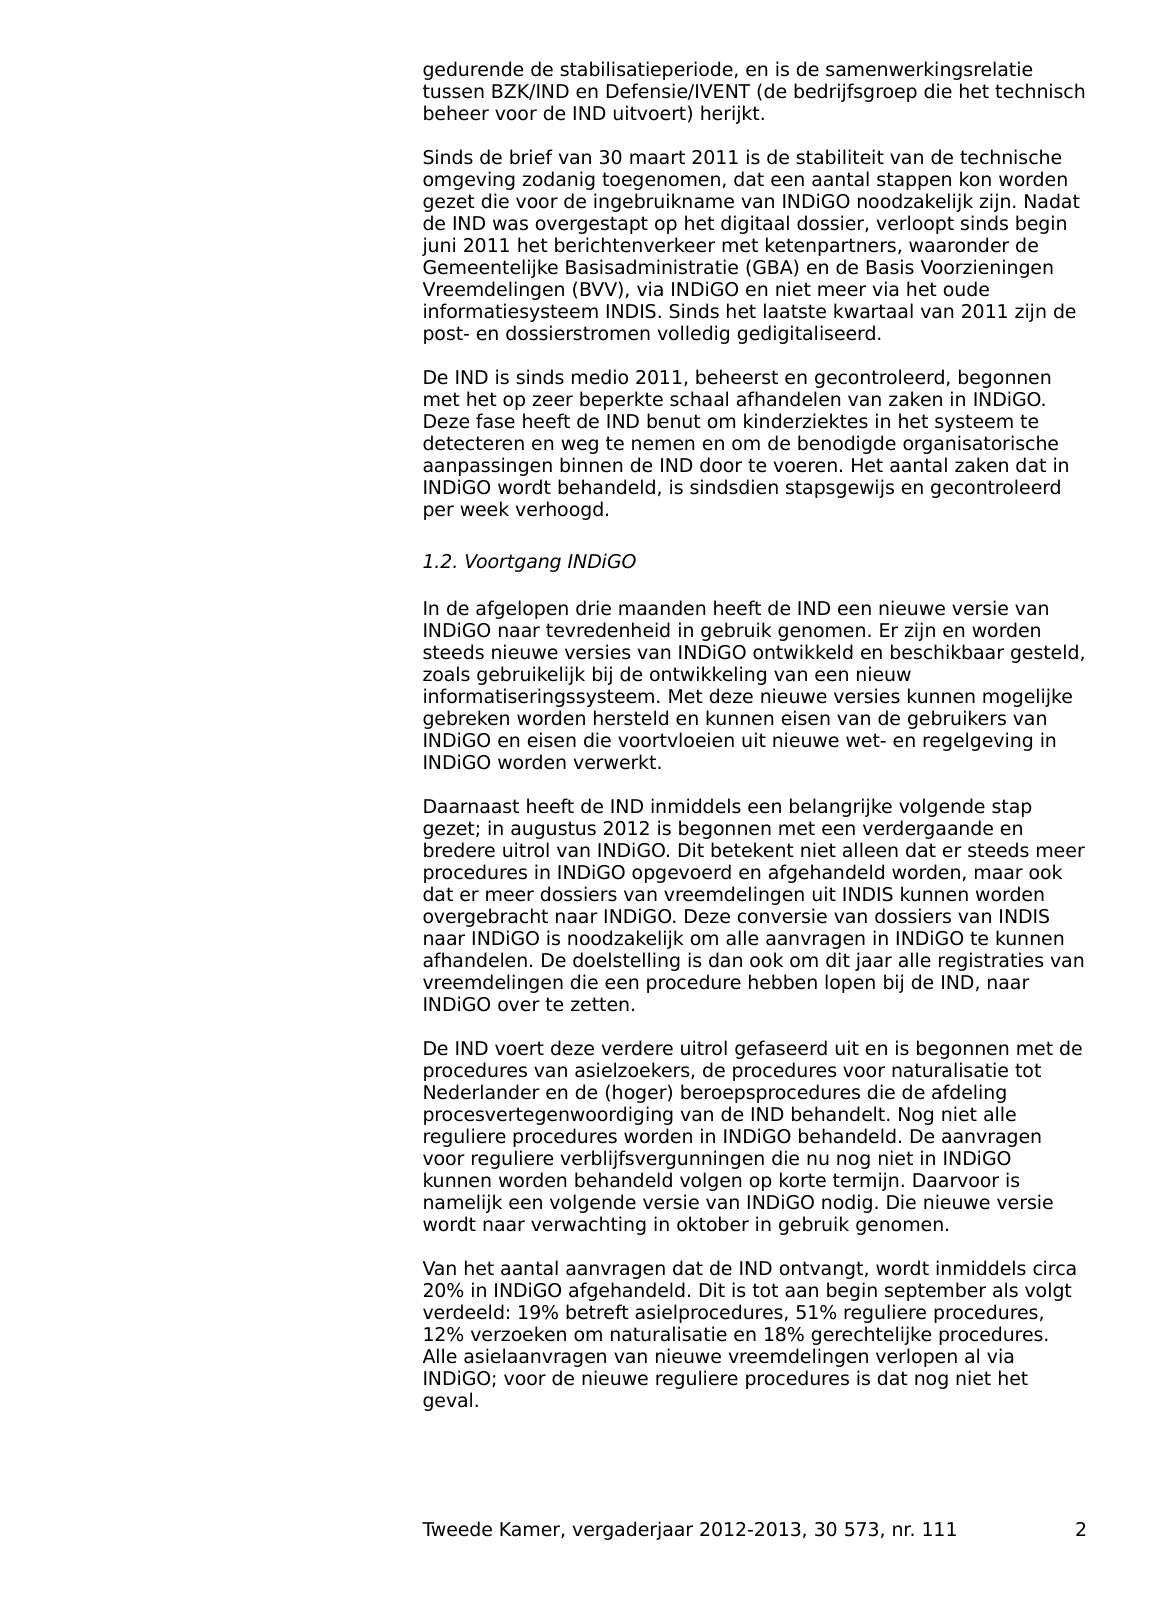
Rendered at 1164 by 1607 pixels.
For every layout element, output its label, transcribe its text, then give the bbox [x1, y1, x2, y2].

text Sinds de brief van 30 maart 2011 is de stabiliteit van de technische omgeving zodanig toegenomen, dat een aantal stappen kon worden gezet die voor de ingebruikname van INDiGO noodzakelijk zijn. Nadat de IND was overgestapt op het digitaal dossier, verloopt sinds begin juni 2011 het berichtenverkeer met ketenpartners, waaronder de Gemeentelijke Basisadministratie (GBA) en de Basis Voorzieningen Vreemdelingen (BVV), via INDiGO en niet meer via het oude informatiesysteem INDIS. Sinds het laatste kwartaal van 2011 zijn de post- en dossierstromen volledig gedigitaliseerd. [422, 147, 1087, 345]
text In de afgelopen drie maanden heeft de IND een nieuwe versie van INDiGO naar tevredenheid in gebruik genomen. Er zijn en worden steeds nieuwe versies van INDiGO ontwikkeld en beschikbaar gesteld, zoals gebruikelijk bij de ontwikkeling van een nieuw informatiseringssysteem. Met deze nieuwe versies kunnen mogelijke gebreken worden hersteld en kunnen eisen van de gebruikers van INDiGO en eisen die voortvloeien uit nieuwe wet- en regelgeving in INDiGO worden verwerkt. [422, 598, 1087, 774]
subtitle 1.2. Voortgang INDiGO [422, 551, 1087, 573]
text De IND is sinds medio 2011, beheerst en gecontroleerd, begonnen met het op zeer beperkte schaal afhandelen van zaken in INDiGO. Deze fase heeft de IND benut om kinderziektes in het systeem te detecteren en weg te nemen en om de benodigde organisatorische aanpassingen binnen de IND door te voeren. Het aantal zaken dat in INDiGO wordt behandeld, is sindsdien stapsgewijs en gecontroleerd per week verhoogd. [422, 367, 1087, 521]
text gedurende de stabilisatieperiode, en is de samenwerkingsrelatie tussen BZK/IND en Defensie/IVENT (de bedrijfsgroep die het technisch beheer voor de IND uitvoert) herijkt. [422, 59, 1087, 125]
text Van het aantal aanvragen dat de IND ontvangt, wordt inmiddels circa 20% in INDiGO afgehandeld. Dit is tot aan begin september als volgt verdeeld: 19% betreft asielprocedures, 51% reguliere procedures, 12% verzoeken om naturalisatie en 18% gerechtelijke procedures. Alle asielaanvragen van nieuwe vreemdelingen verlopen al via INDiGO; voor de nieuwe reguliere procedures is dat nog niet het geval. [422, 1258, 1087, 1412]
text Daarnaast heeft de IND inmiddels een belangrijke volgende stap gezet; in augustus 2012 is begonnen met een verdergaande en bredere uitrol van INDiGO. Dit betekent niet alleen dat er steeds meer procedures in INDiGO opgevoerd en afgehandeld worden, maar ook dat er meer dossiers van vreemdelingen uit INDIS kunnen worden overgebracht naar INDiGO. Deze conversie van dossiers van INDIS naar INDiGO is noodzakelijk om alle aanvragen in INDiGO te kunnen afhandelen. De doelstelling is dan ook om dit jaar alle registraties van vreemdelingen die een procedure hebben lopen bij de IND, naar INDiGO over te zetten. [422, 796, 1087, 1016]
text De IND voert deze verdere uitrol gefaseerd uit en is begonnen met de procedures van asielzoekers, de procedures voor naturalisatie tot Nederlander en de (hoger) beroepsprocedures die de afdeling procesvertegenwoordiging van de IND behandelt. Nog niet alle reguliere procedures worden in INDiGO behandeld. De aanvragen voor reguliere verblijfsvergunningen die nu nog niet in INDiGO kunnen worden behandeld volgen op korte termijn. Daarvoor is namelijk een volgende versie van INDiGO nodig. Die nieuwe versie wordt naar verwachting in oktober in gebruik genomen. [422, 1038, 1087, 1236]
